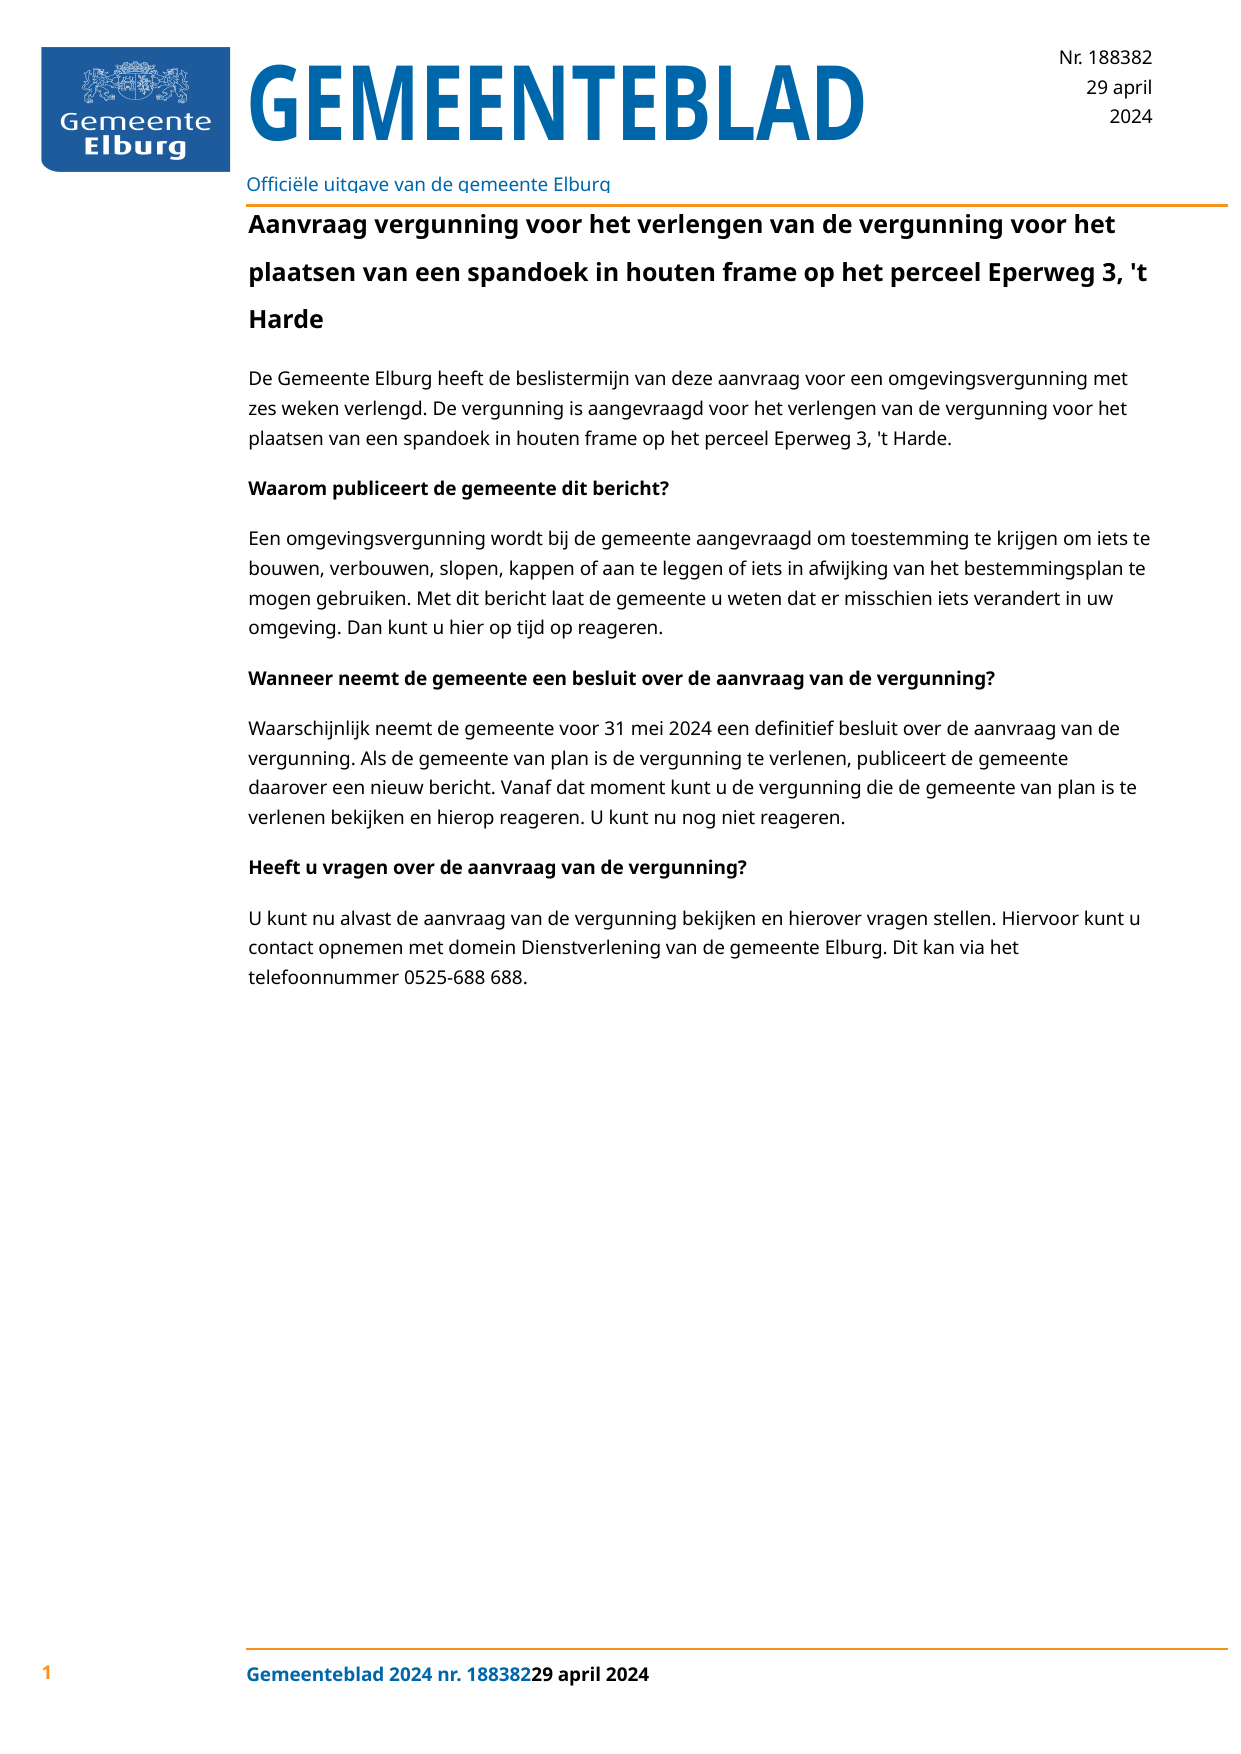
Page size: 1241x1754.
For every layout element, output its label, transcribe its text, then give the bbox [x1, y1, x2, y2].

text Heeft u vragen over de aanvraag van de vergunning? [248, 854, 1152, 880]
picture [41, 47, 231, 172]
text Waarschijnlijk neemt de gemeente voor 31 mei 2024 een definitief besluit over de aanvraag van de vergunning. Als de gemeente van plan is de vergunning te verlenen, publiceert de gemeente daarover een nieuw bericht. Vanaf dat moment kunt u de vergunning die de gemeente van plan is te verlenen bekijken en hierop reageren. U kunt nu nog niet reageren. [248, 715, 1152, 829]
text U kunt nu alvast de aanvraag van de vergunning bekijken en hierover vragen stellen. Hiervoor kunt u contact opnemen met domein Dienstverlening van de gemeente Elburg. Dit kan via het telefoonnummer 0525-688 688. [248, 905, 1152, 989]
text Wanneer neemt de gemeente een besluit over de aanvraag van de vergunning? [248, 665, 1152, 690]
text De Gemeente Elburg heeft de beslistermijn van deze aanvraag voor een omgevingsvergunning met zes weken verlengd. De vergunning is aangevraagd voor het verlengen van de vergunning voor het plaatsen van een spandoek in houten frame op het perceel Eperweg 3, 't Harde. [248, 366, 1152, 450]
text Waarom publiceert de gemeente dit bericht? [248, 475, 1152, 501]
text Een omgevingsvergunning wordt bij de gemeente aangevraagd om toestemming te krijgen om iets te bouwen, verbouwen, slopen, kappen of aan te leggen of iets in afwijking van het bestemmingsplan te mogen gebruiken. Met dit bericht laat de gemeente u weten dat er misschien iets verandert in uw omgeving. Dan kunt u hier op tijd op reageren. [248, 526, 1152, 640]
text Aanvraag vergunning voor het verlengen van de vergunning voor het plaatsen van een spandoek in houten frame op het perceel Eperweg 3, 't Harde [248, 207, 1152, 336]
